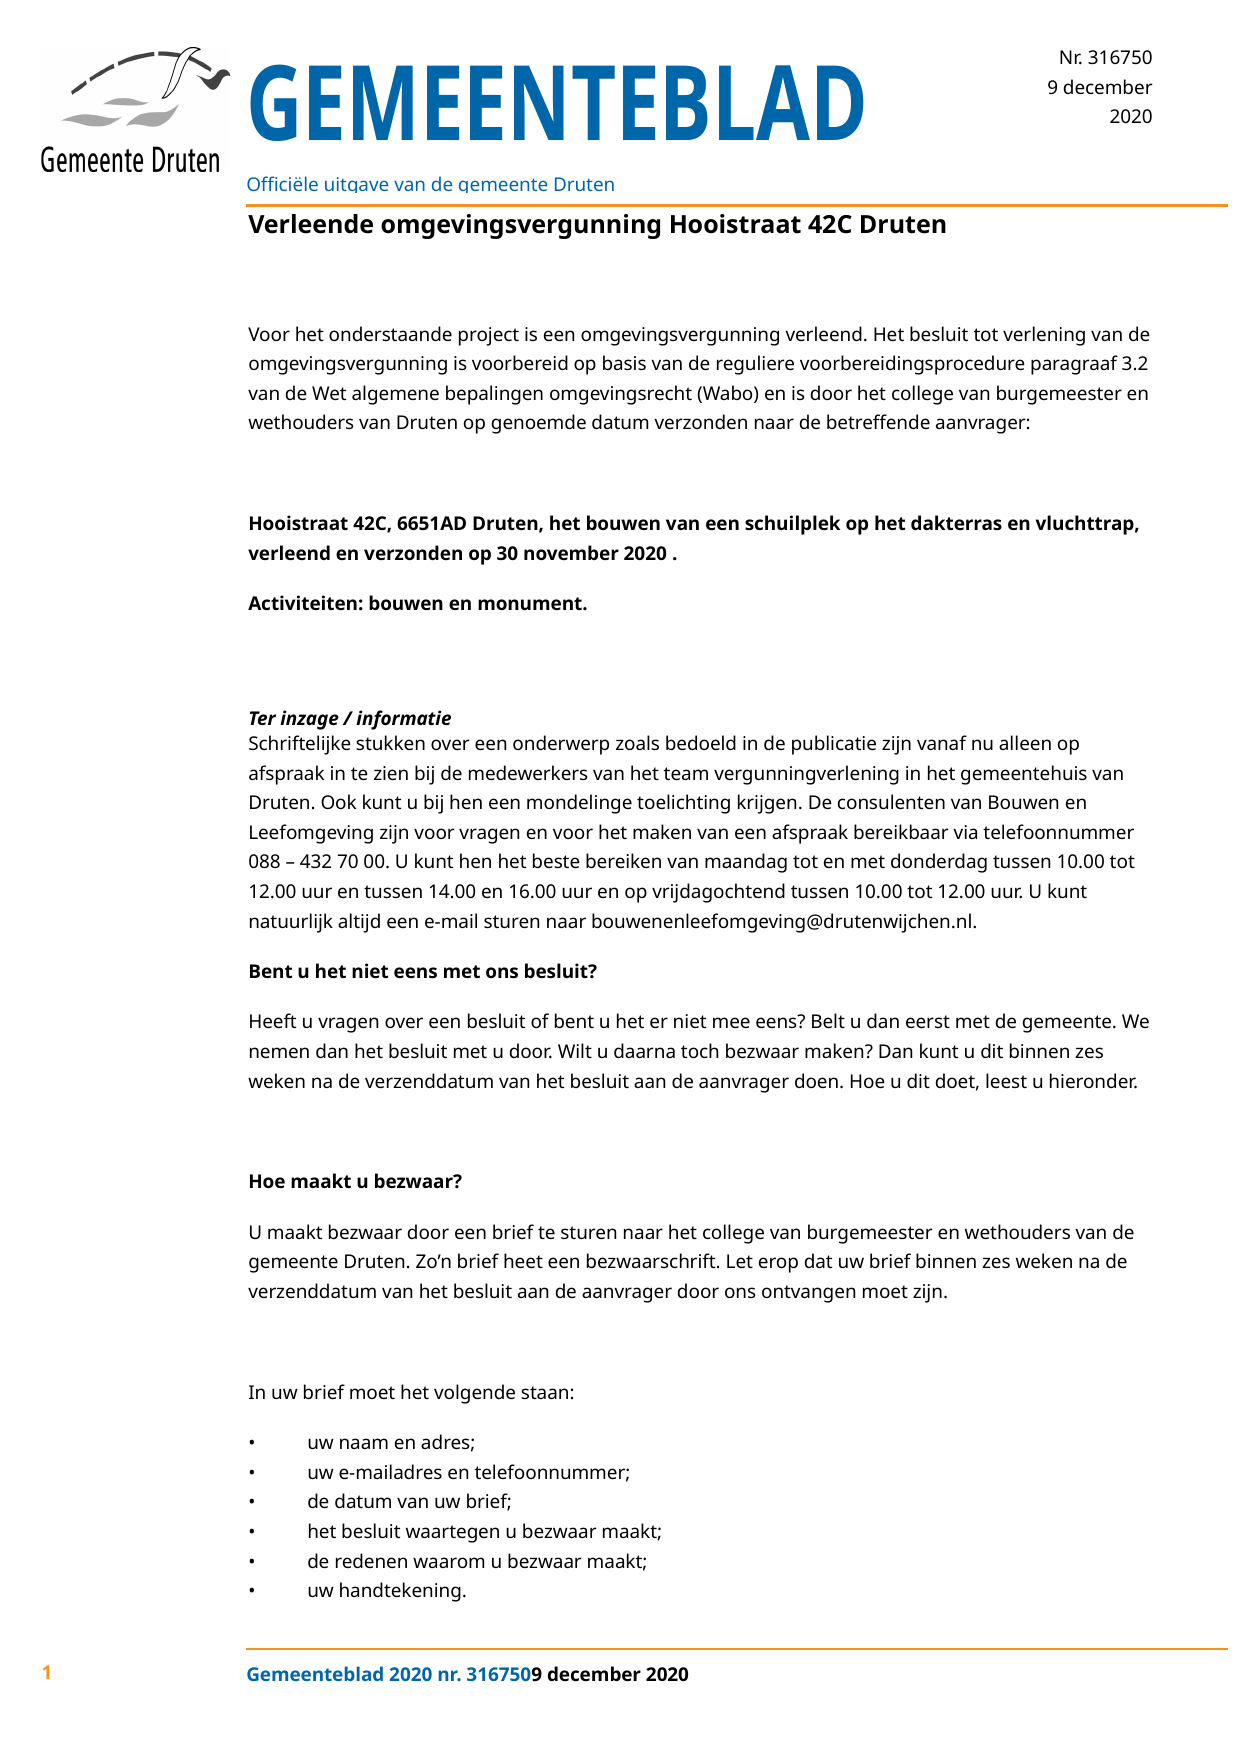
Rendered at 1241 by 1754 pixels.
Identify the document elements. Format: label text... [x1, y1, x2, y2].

list het besluit waartegen u bezwaar maakt; [248, 1518, 1152, 1544]
list de redenen waarom u bezwaar maakt; [248, 1548, 1152, 1574]
text Verleende omgevingsvergunning Hooistraat 42C Druten [248, 207, 1152, 241]
text Bent u het niet eens met ons besluit? [248, 958, 1152, 984]
text Hooistraat 42C, 6651AD Druten, het bouwen van een schuilplek op het dakterras en vluchttrap, verleend en verzonden op 30 november 2020 . [248, 510, 1152, 566]
text Ter inzage / informatie [248, 705, 1152, 730]
text Schriftelijke stukken over een onderwerp zoals bedoeld in de publicatie zijn vanaf nu alleen op afspraak in te zien bij de medewerkers van het team vergunningverlening in het gemeentehuis van Druten. Ook kunt u bij hen een mondelinge toelichting krijgen. De consulenten van Bouwen en Leefomgeving zijn voor vragen en voor het maken van een afspraak bereikbaar via telefoonnummer 088 – 432 70 00. U kunt hen het beste bereiken van maandag tot en met donderdag tussen 10.00 tot 12.00 uur en tussen 14.00 en 16.00 uur en op vrijdagochtend tussen 10.00 tot 12.00 uur. U kunt natuurlijk altijd een e-mail sturen naar bouwenenleefomgeving@drutenwijchen.nl. [248, 730, 1152, 934]
text Heeft u vragen over een besluit of bent u het er niet mee eens? Belt u dan eerst met de gemeente. We nemen dan het besluit met u door. Wilt u daarna toch bezwaar maken? Dan kunt u dit binnen zes weken na de verzenddatum van het besluit aan de aanvrager doen. Hoe u dit doet, leest u hieronder. [248, 1009, 1152, 1094]
text Voor het onderstaande project is een omgevingsvergunning verleend. Het besluit tot verlening van de omgevingsvergunning is voorbereid op basis van de reguliere voorbereidingsprocedure paragraaf 3.2 van de Wet algemene bepalingen omgevingsrecht (Wabo) en is door het college van burgemeester en wethouders van Druten op genoemde datum verzonden naar de betreffende aanvrager: [248, 321, 1152, 435]
list uw handtekening. [248, 1577, 1152, 1603]
list de datum van uw brief; [248, 1489, 1152, 1514]
picture [41, 47, 231, 172]
text In uw brief moet het volgende staan: [248, 1379, 1152, 1405]
list uw naam en adres; [248, 1429, 1152, 1455]
list uw e-mailadres en telefoonnummer; [248, 1459, 1152, 1485]
text Hoe maakt u bezwaar? [248, 1169, 1152, 1194]
text Activiteiten: bouwen en monument. [248, 590, 1152, 616]
text U maakt bezwaar door een brief te sturen naar het college van burgemeester en wethouders van de gemeente Druten. Zo’n brief heet een bezwaarschrift. Let erop dat uw brief binnen zes weken na de verzenddatum van het besluit aan de aanvrager door ons ontvangen moet zijn. [248, 1219, 1152, 1304]
